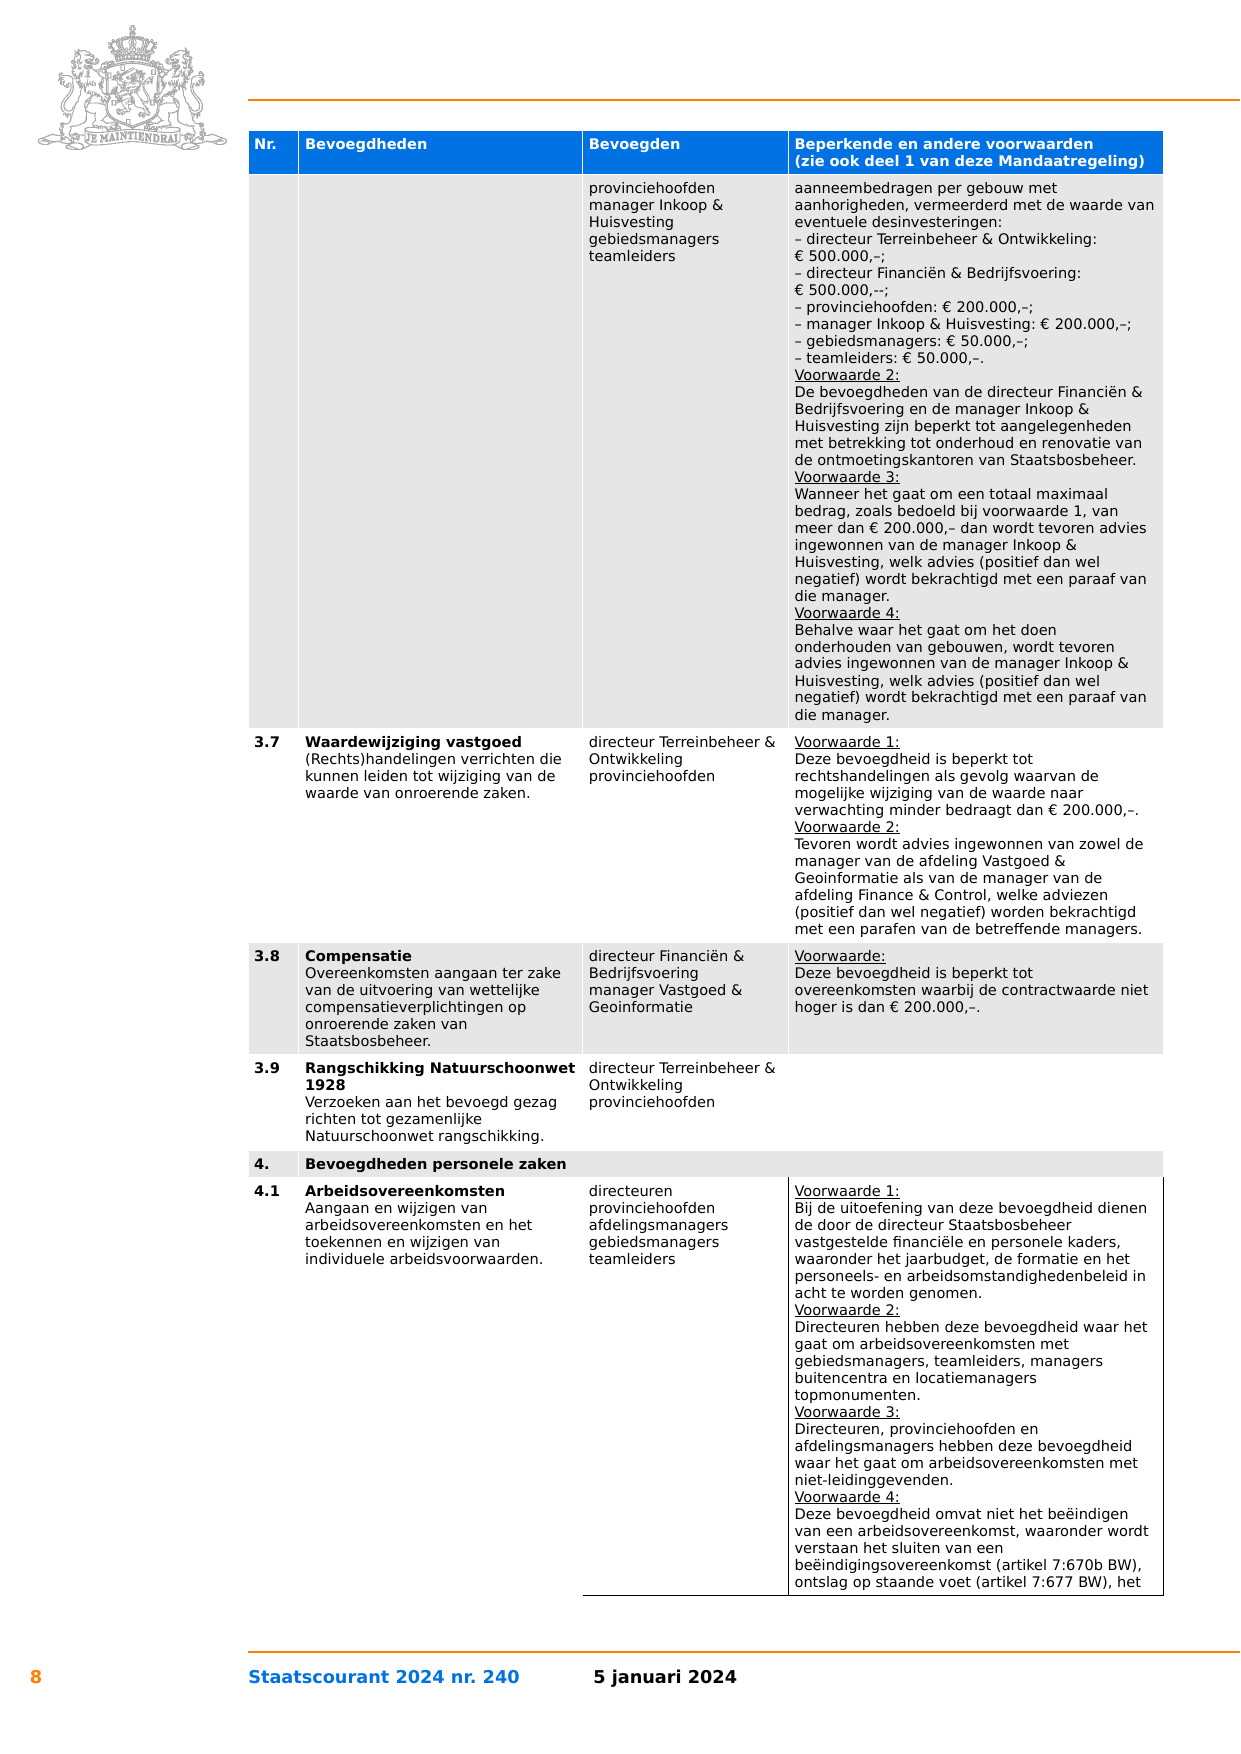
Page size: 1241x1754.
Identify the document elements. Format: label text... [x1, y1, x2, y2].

table_header Bevoegden [583, 131, 788, 174]
table_cell Voorwaarde: Deze bevoegdheid is beperkt tot overeenkomsten waarbij de contractwaarde niet hoger is dan € 200.000,–. [789, 943, 1163, 1054]
table_cell aanneembedragen per gebouw met aanhorigheden, vermeerderd met de waarde van eventuele desinvesteringen: – directeur Terreinbeheer & Ontwikkeling: € 500.000,–; – directeur Financiën & Bedrijfsvoering: € 500.000,‑‑; – provinciehoofden: € 200.000,–; – manager Inkoop & Huisvesting: € 200.000,–; – gebiedsmanagers: € 50.000,–; – teamleiders: € 50.000,–. Voorwaarde 2: De bevoegdheden van de directeur Financiën & Bedrijfsvoering en de manager Inkoop & Huisvesting zijn beperkt tot aangelegenheden met betrekking tot onderhoud en renovatie van de ontmoetingskantoren van Staatsbosbeheer. Voorwaarde 3: Wanneer het gaat om een totaal maximaal bedrag, zoals bedoeld bij voorwaarde 1, van meer dan € 200.000,– dan wordt tevoren advies ingewonnen van de manager Inkoop & Huisvesting, welk advies (positief dan wel negatief) wordt bekrachtigd met een paraaf van die manager. Voorwaarde 4: Behalve waar het gaat om het doen onderhouden van gebouwen, wordt tevoren advies ingewonnen van de manager Inkoop & Huisvesting, welk advies (positief dan wel negatief) wordt bekrachtigd met een paraaf van die manager. [789, 175, 1163, 728]
table_cell 3.8 [249, 943, 298, 1054]
table_cell Compensatie Overeenkomsten aangaan ter zake van de uitvoering van wettelijke compensatieverplichtingen op onroerende zaken van Staatsbosbeheer. [299, 943, 582, 1054]
table_cell 3.7 [249, 729, 298, 942]
table_cell provinciehoofden manager Inkoop & Huisvesting gebiedsmanagers teamleiders [583, 175, 788, 728]
table_cell Rangschikking Natuurschoonwet 1928 Verzoeken aan het bevoegd gezag richten tot gezamenlijke Natuurschoonwet rangschikking. [299, 1056, 582, 1150]
table_cell 4.1 [249, 1178, 298, 1595]
table_cell Arbeidsovereenkomsten Aangaan en wijzigen van arbeidsovereenkomsten en het toekennen en wijzigen van individuele arbeidsvoorwaarden. [299, 1178, 582, 1595]
table_cell directeur Terreinbeheer & Ontwikkeling provinciehoofden [583, 729, 788, 942]
table_header Beperkende en andere voorwaarden (zie ook deel 1 van deze Mandaatregeling) [789, 131, 1163, 174]
table_cell 3.9 [249, 1056, 298, 1150]
table_cell Voorwaarde 1: Bij de uitoefening van deze bevoegdheid dienen de door de directeur Staatsbosbeheer vastgestelde financiële en personele kaders, waaronder het jaarbudget, de formatie en het personeels- en arbeidsomstandighedenbeleid in acht te worden genomen. Voorwaarde 2: Directeuren hebben deze bevoegdheid waar het gaat om arbeidsovereenkomsten met gebiedsmanagers, teamleiders, managers buitencentra en locatiemanagers topmonumenten. Voorwaarde 3: Directeuren, provinciehoofden en afdelingsmanagers hebben deze bevoegdheid waar het gaat om arbeidsovereenkomsten met niet-leidinggevenden. Voorwaarde 4: Deze bevoegdheid omvat niet het beëindigen van een arbeidsovereenkomst, waaronder wordt verstaan het sluiten van een beëindigingsovereenkomst (artikel 7:670b BW), ontslag op staande voet (artikel 7:677 BW), het [789, 1178, 1163, 1595]
table_cell directeur Terreinbeheer & Ontwikkeling provinciehoofden [583, 1056, 788, 1150]
picture [38, 25, 227, 150]
table_cell [299, 175, 582, 728]
table_cell [789, 1056, 1163, 1150]
table_cell [249, 175, 298, 728]
table_cell directeur Financiën & Bedrijfsvoering manager Vastgoed & Geoinformatie [583, 943, 788, 1054]
table_cell Bevoegdheden personele zaken [299, 1151, 1163, 1177]
table_header Nr. [249, 131, 298, 174]
table_cell Voorwaarde 1: Deze bevoegdheid is beperkt tot rechtshandelingen als gevolg waarvan de mogelijke wijziging van de waarde naar verwachting minder bedraagt dan € 200.000,–. Voorwaarde 2: Tevoren wordt advies ingewonnen van zowel de manager van de afdeling Vastgoed & Geoinformatie als van de manager van de afdeling Finance & Control, welke adviezen (positief dan wel negatief) worden bekrachtigd met een parafen van de betreffende managers. [789, 729, 1163, 942]
table_header Bevoegdheden [299, 131, 582, 174]
table_cell Waardewijziging vastgoed (Rechts)handelingen verrichten die kunnen leiden tot wijziging van de waarde van onroerende zaken. [299, 729, 582, 942]
table_cell directeuren provinciehoofden afdelingsmanagers gebiedsmanagers teamleiders [583, 1178, 788, 1595]
table_cell 4. [249, 1151, 298, 1177]
